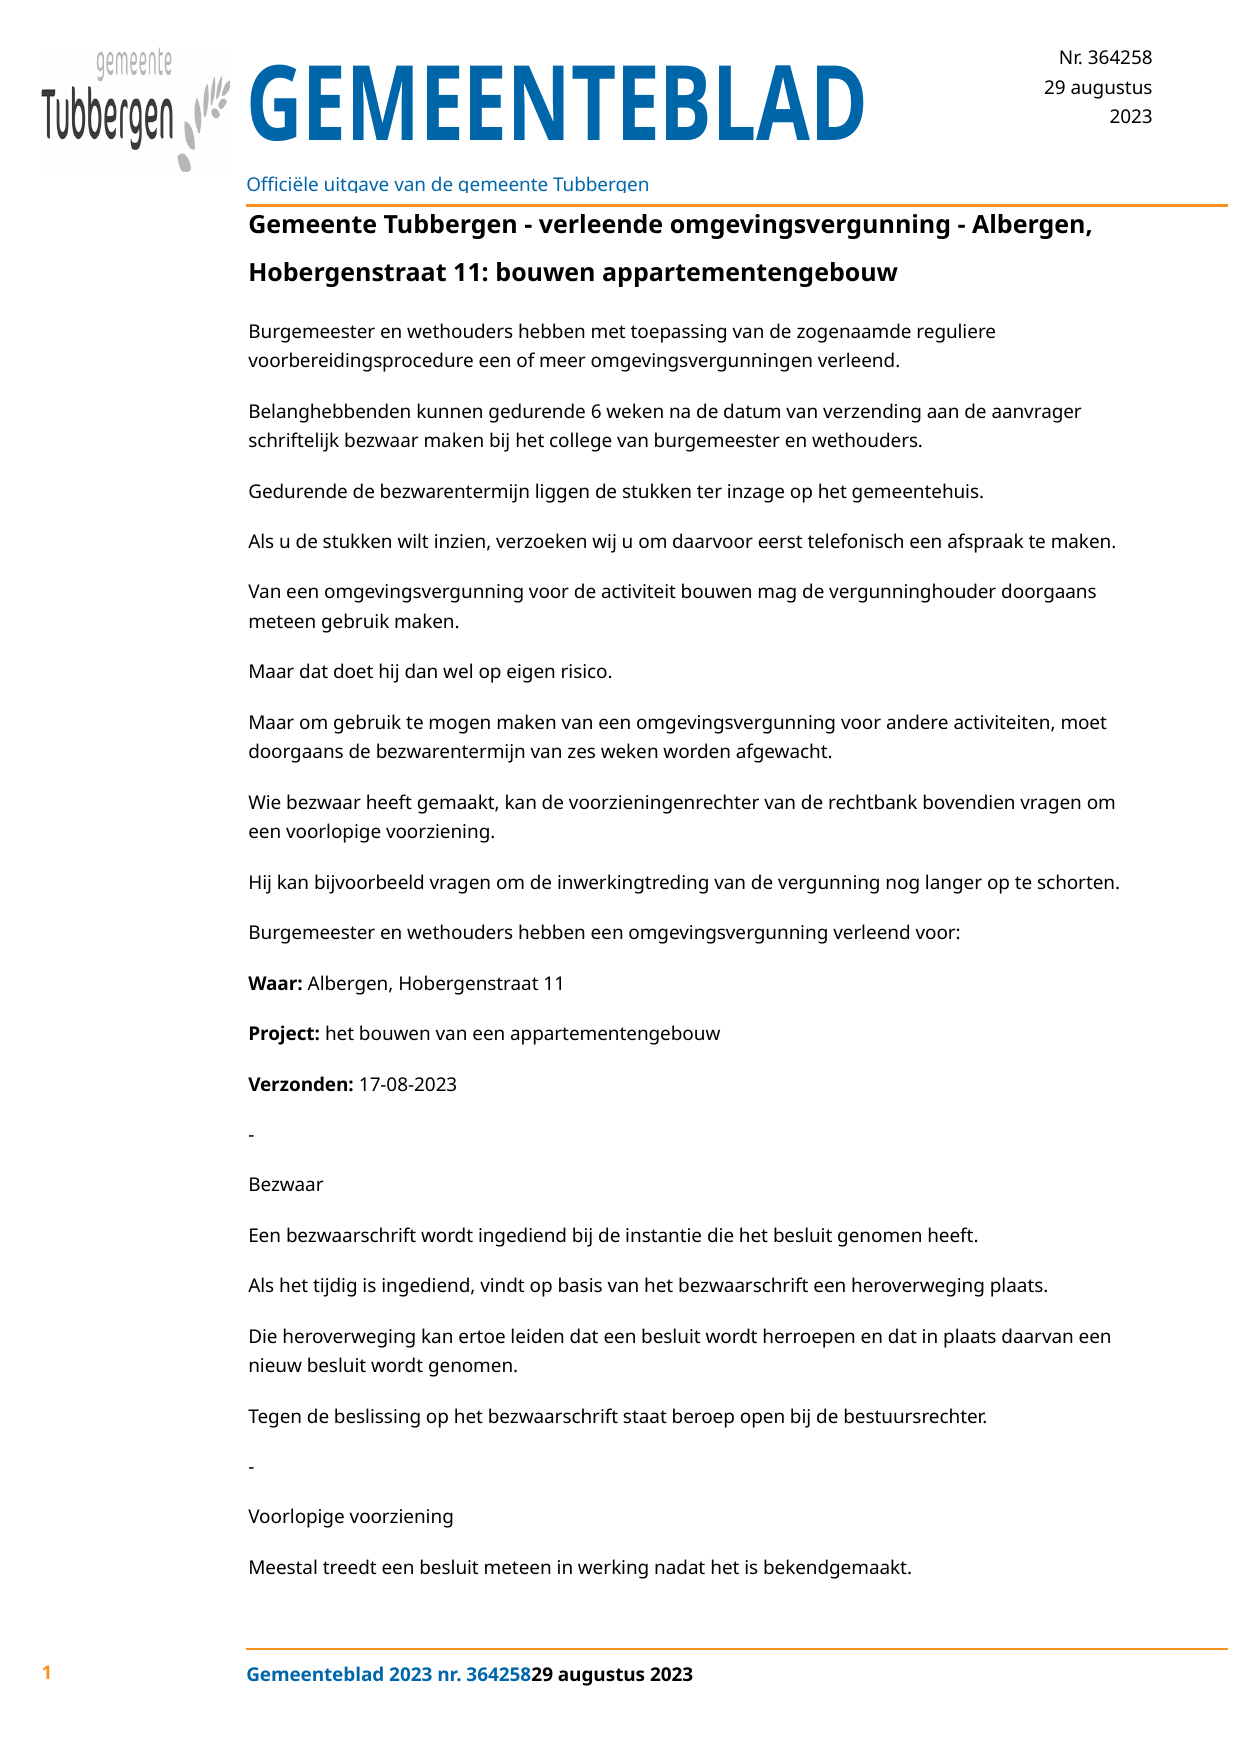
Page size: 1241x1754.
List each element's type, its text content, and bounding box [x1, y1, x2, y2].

text Hij kan bijvoorbeeld vragen om de inwerkingtreding van de vergunning nog langer op te schorten. [248, 869, 1152, 895]
text Meestal treedt een besluit meteen in werking nadat het is bekendgemaakt. [248, 1554, 1152, 1580]
text Burgemeester en wethouders hebben een omgevingsvergunning verleend voor: [248, 919, 1152, 945]
text Die heroverweging kan ertoe leiden dat een besluit wordt herroepen en dat in plaats daarvan een nieuw besluit wordt genomen. [248, 1323, 1152, 1378]
text Voorlopige voorziening [248, 1504, 1152, 1529]
text Een bezwaarschrift wordt ingediend bij de instantie die het besluit genomen heeft. [248, 1222, 1152, 1248]
text Als u de stukken wilt inzien, verzoeken wij u om daarvoor eerst telefonisch een afspraak te maken. [248, 528, 1152, 554]
text Bezwaar [248, 1172, 1152, 1197]
text Verzonden: 17-08-2023 [248, 1071, 1152, 1097]
text Gedurende de bezwarentermijn liggen de stukken ter inzage op het gemeentehuis. [248, 478, 1152, 504]
text Gemeente Tubbergen - verleende omgevingsvergunning - Albergen, Hobergenstraat 11: bouwen appartementengebouw [248, 207, 1152, 288]
text - [248, 1121, 1152, 1147]
picture [41, 47, 231, 172]
text Maar dat doet hij dan wel op eigen risico. [248, 659, 1152, 684]
text Waar: Albergen, Hobergenstraat 11 [248, 970, 1152, 996]
text Project: het bouwen van een appartementengebouw [248, 1020, 1152, 1046]
text Maar om gebruik te mogen maken van een omgevingsvergunning voor andere activiteiten, moet doorgaans de bezwarentermijn van zes weken worden afgewacht. [248, 709, 1152, 764]
text Wie bezwaar heeft gemaakt, kan de voorzieningenrechter van de rechtbank bovendien vragen om een voorlopige voorziening. [248, 789, 1152, 844]
text Van een omgevingsvergunning voor de activiteit bouwen mag de vergunninghouder doorgaans meteen gebruik maken. [248, 579, 1152, 634]
text Burgemeester en wethouders hebben met toepassing van de zogenaamde reguliere voorbereidingsprocedure een of meer omgevingsvergunningen verleend. [248, 318, 1152, 373]
text Als het tijdig is ingediend, vindt op basis van het bezwaarschrift een heroverweging plaats. [248, 1272, 1152, 1298]
text Belanghebbenden kunnen gedurende 6 weken na de datum van verzending aan de aanvrager schriftelijk bezwaar maken bij het college van burgemeester en wethouders. [248, 398, 1152, 453]
text Tegen de beslissing op het bezwaarschrift staat beroep open bij de bestuursrechter. [248, 1403, 1152, 1429]
text - [248, 1453, 1152, 1479]
